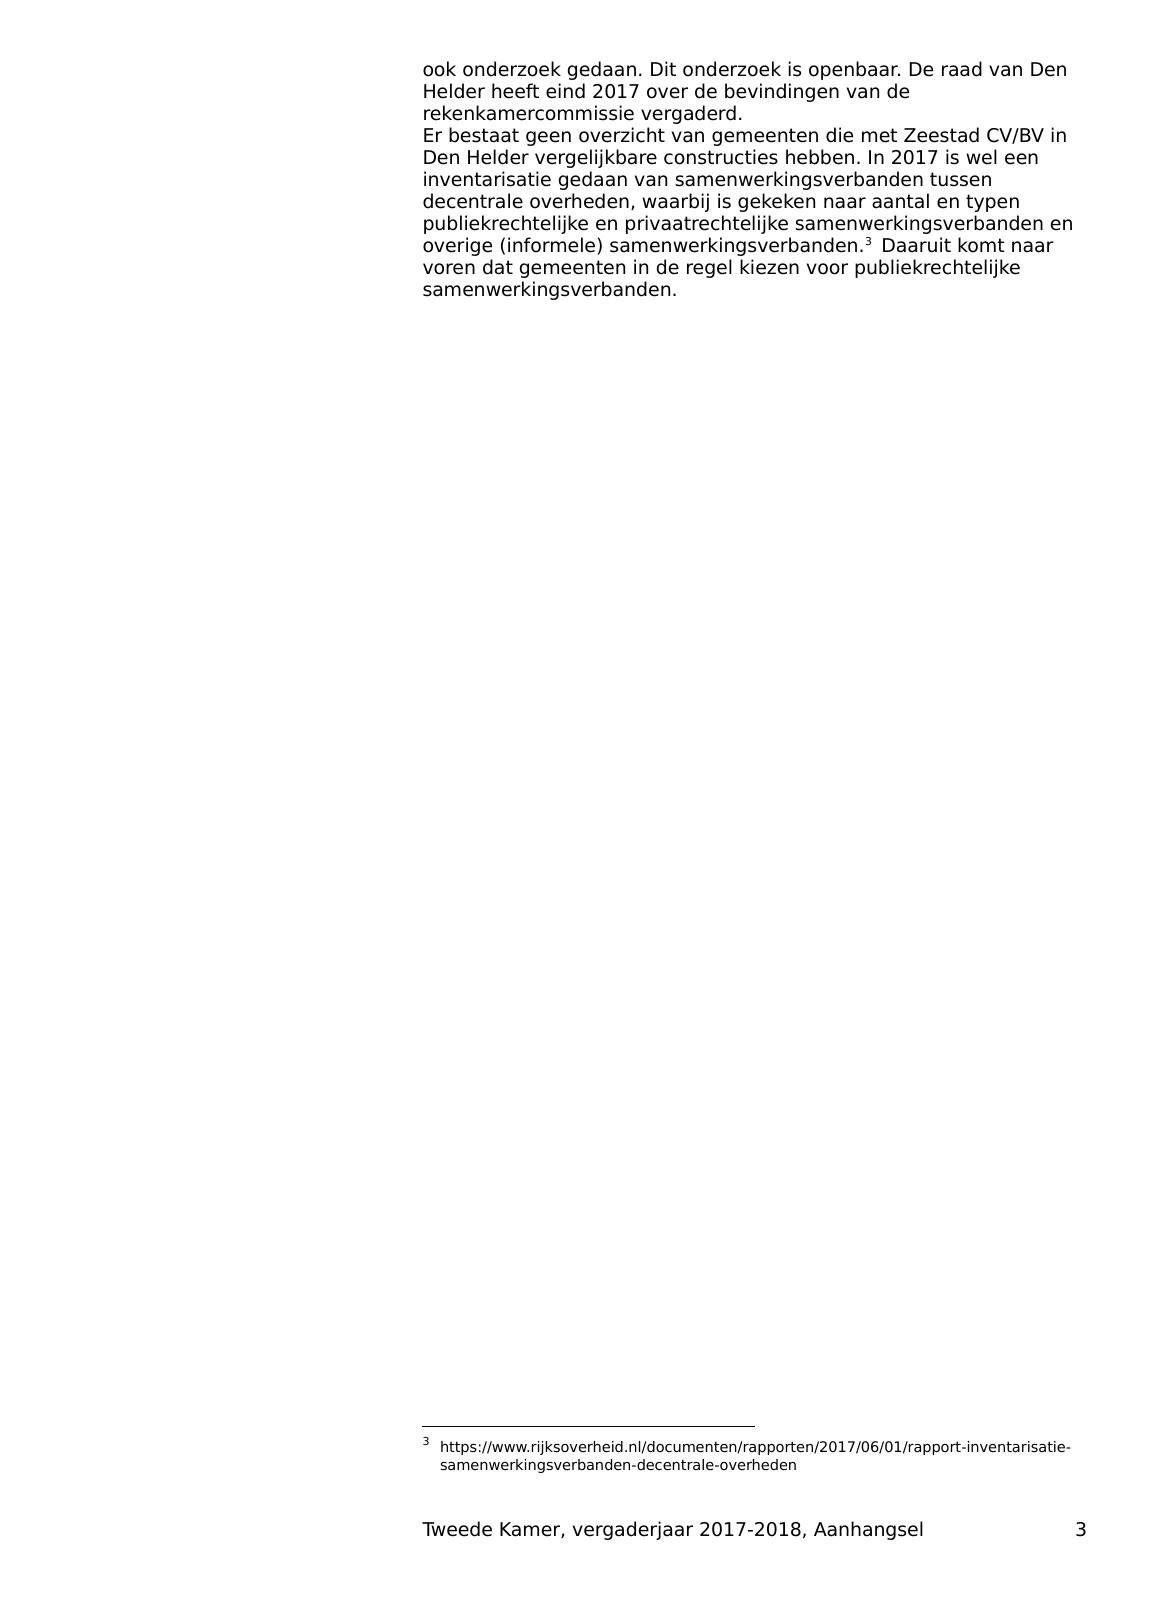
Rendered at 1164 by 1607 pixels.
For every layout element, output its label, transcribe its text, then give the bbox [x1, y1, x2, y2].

text https://www.rijksoverheid.nl/documenten/rapporten/2017/06/01/rapport-inventarisatie-samenwerkingsverbanden-decentrale-overheden [422, 1435, 1087, 1474]
text ook onderzoek gedaan. Dit onderzoek is openbaar. De raad van Den Helder heeft eind 2017 over de bevindingen van de rekenkamercommissie vergaderd. [422, 59, 1087, 125]
text Er bestaat geen overzicht van gemeenten die met Zeestad CV/BV in Den Helder vergelijkbare constructies hebben. In 2017 is wel een inventarisatie gedaan van samenwerkingsverbanden tussen decentrale overheden, waarbij is gekeken naar aantal en typen publiekrechtelijke en privaatrechtelijke samenwerkingsverbanden en overige (informele) samenwerkingsverbanden. Daaruit komt naar voren dat gemeenten in de regel kiezen voor publiekrechtelijke samenwerkingsverbanden. [422, 125, 1087, 301]
